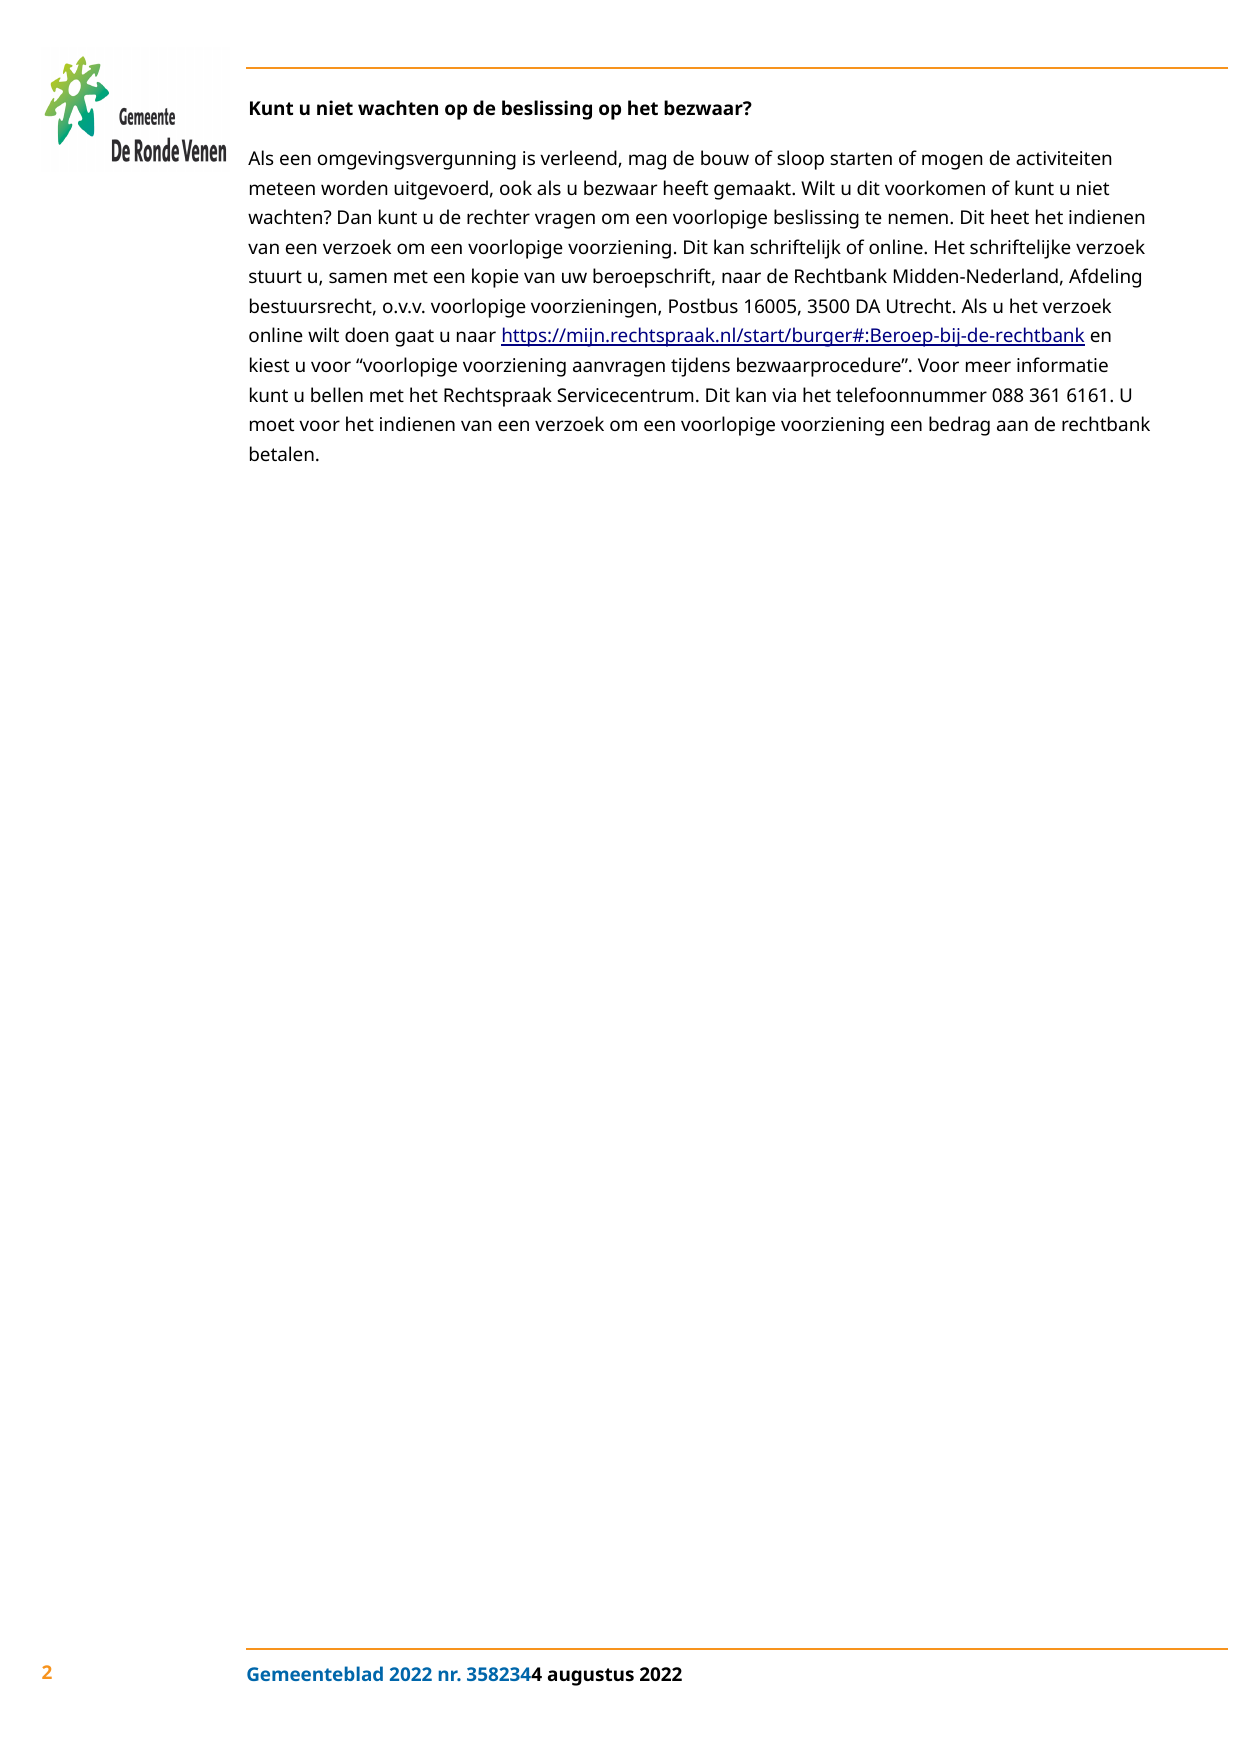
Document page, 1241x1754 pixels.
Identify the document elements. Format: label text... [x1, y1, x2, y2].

text Als een omgevingsvergunning is verleend, mag de bouw of sloop starten of mogen de activiteiten meteen worden uitgevoerd, ook als u bezwaar heeft gemaakt. Wilt u dit voorkomen of kunt u niet wachten? Dan kunt u de rechter vragen om een voorlopige beslissing te nemen. Dit heet het indienen van een verzoek om een voorlopige voorziening. Dit kan schriftelijk of online. Het schriftelijke verzoek stuurt u, samen met een kopie van uw beroepschrift, naar de Rechtbank Midden-Nederland, Afdeling bestuursrecht, o.v.v. voorlopige voorzieningen, Postbus 16005, 3500 DA Utrecht. Als u het verzoek online wilt doen gaat u naar https://mijn.rechtspraak.nl/start/burger#:Beroep-bij-de-rechtbank en kiest u voor “voorlopige voorziening aanvragen tijdens bezwaarprocedure”. Voor meer informatie kunt u bellen met het Rechtspraak Servicecentrum. Dit kan via het telefoonnummer 088 361 6161. U moet voor het indienen van een verzoek om een voorlopige voorziening een bedrag aan de rechtbank betalen. [248, 145, 1152, 467]
text Kunt u niet wachten op de beslissing op het bezwaar? [248, 95, 1152, 121]
picture [41, 47, 231, 172]
